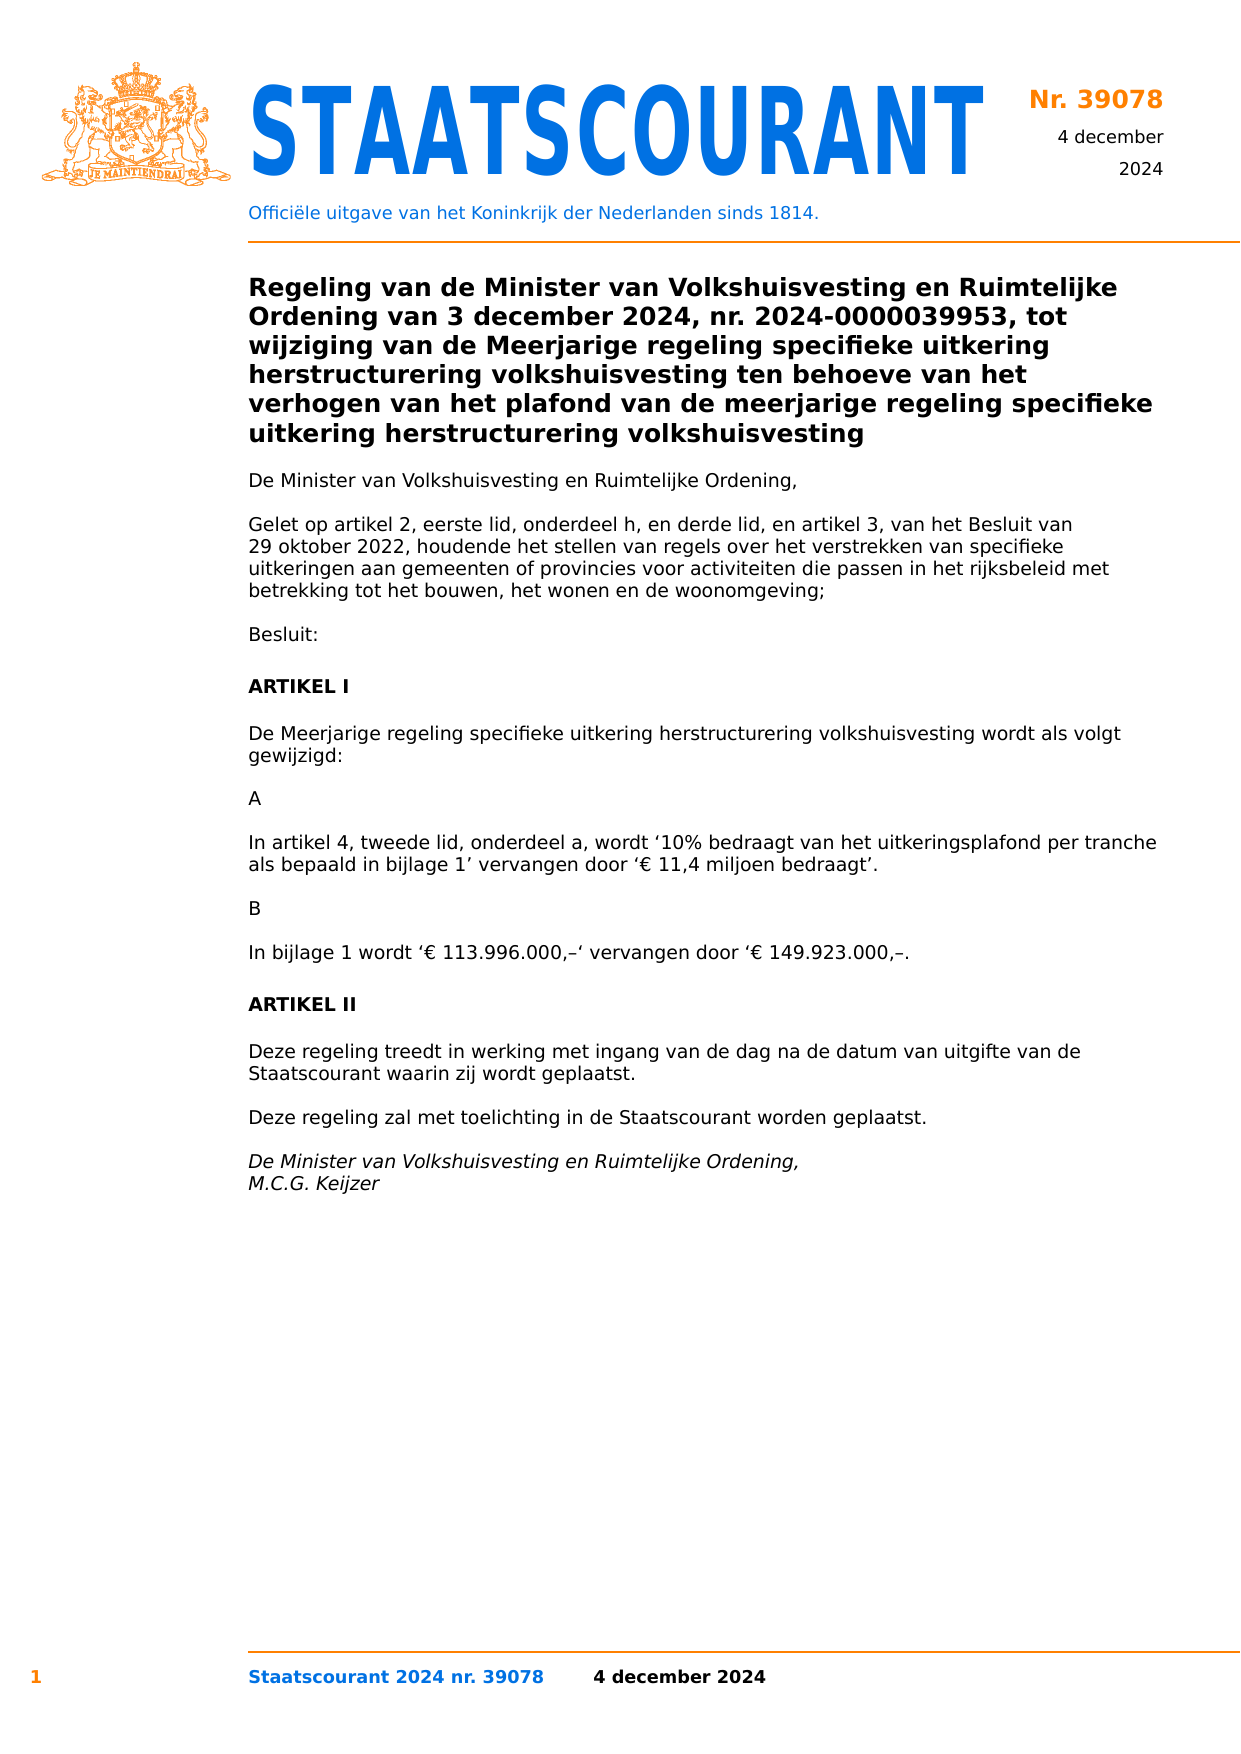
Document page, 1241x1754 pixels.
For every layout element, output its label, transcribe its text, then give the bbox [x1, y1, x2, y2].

table_cell Officiële uitgave van het Koninkrijk der Nederlanden sinds 1814. [248, 203, 1240, 241]
table_header STAATSCOURANT [248, 62, 998, 203]
table_header [25, 62, 248, 241]
text In artikel 4, tweede lid, onderdeel a, wordt ‘10% bedraagt van het uitkeringsplafond per tranche als bepaald in bijlage 1’ vervangen door ‘€ 11,4 miljoen bedraagt’. [248, 832, 1163, 876]
text Gelet op artikel 2, eerste lid, onderdeel h, en derde lid, en artikel 3, van het Besluit van 29 oktober 2022, houdende het stellen van regels over het verstrekken van specifieke uitkeringen aan gemeenten of provincies voor activiteiten die passen in het rijksbeleid met betrekking tot het bouwen, het wonen en de woonomgeving; [248, 514, 1163, 602]
text In bijlage 1 wordt ‘€ 113.996.000,–‘ vervangen door ‘€ 149.923.000,–. [248, 942, 1163, 964]
text Besluit: [248, 623, 1163, 646]
text A [248, 788, 1163, 810]
subtitle ARTIKEL I [248, 676, 1163, 697]
table_cell 4 december [998, 121, 1240, 153]
text Deze regeling treedt in werking met ingang van de dag na de datum van uitgifte van de Staatscourant waarin zij wordt geplaatst. [248, 1041, 1163, 1085]
table_header Nr. 39078 [998, 62, 1240, 121]
text De Minister van Volkshuisvesting en Ruimtelijke Ordening, M.C.G. Keijzer [248, 1151, 1163, 1194]
text Deze regeling zal met toelichting in de Staatscourant worden geplaatst. [248, 1107, 1163, 1129]
subtitle Regeling van de Minister van Volkshuisvesting en Ruimtelijke Ordening van 3 december 2024, nr. 2024-0000039953, tot wijziging van de Meerjarige regeling specifieke uitkering herstructurering volkshuisvesting ten behoeve van het verhogen van het plafond van de meerjarige regeling specifieke uitkering herstructurering volkshuisvesting [248, 273, 1163, 448]
text De Meerjarige regeling specifieke uitkering herstructurering volkshuisvesting wordt als volgt gewijzigd: [248, 722, 1163, 766]
picture [41, 62, 231, 186]
subtitle ARTIKEL II [248, 994, 1163, 1016]
table_cell 2024 [998, 153, 1240, 203]
text B [248, 898, 1163, 920]
text De Minister van Volkshuisvesting en Ruimtelijke Ordening, [248, 470, 1163, 492]
